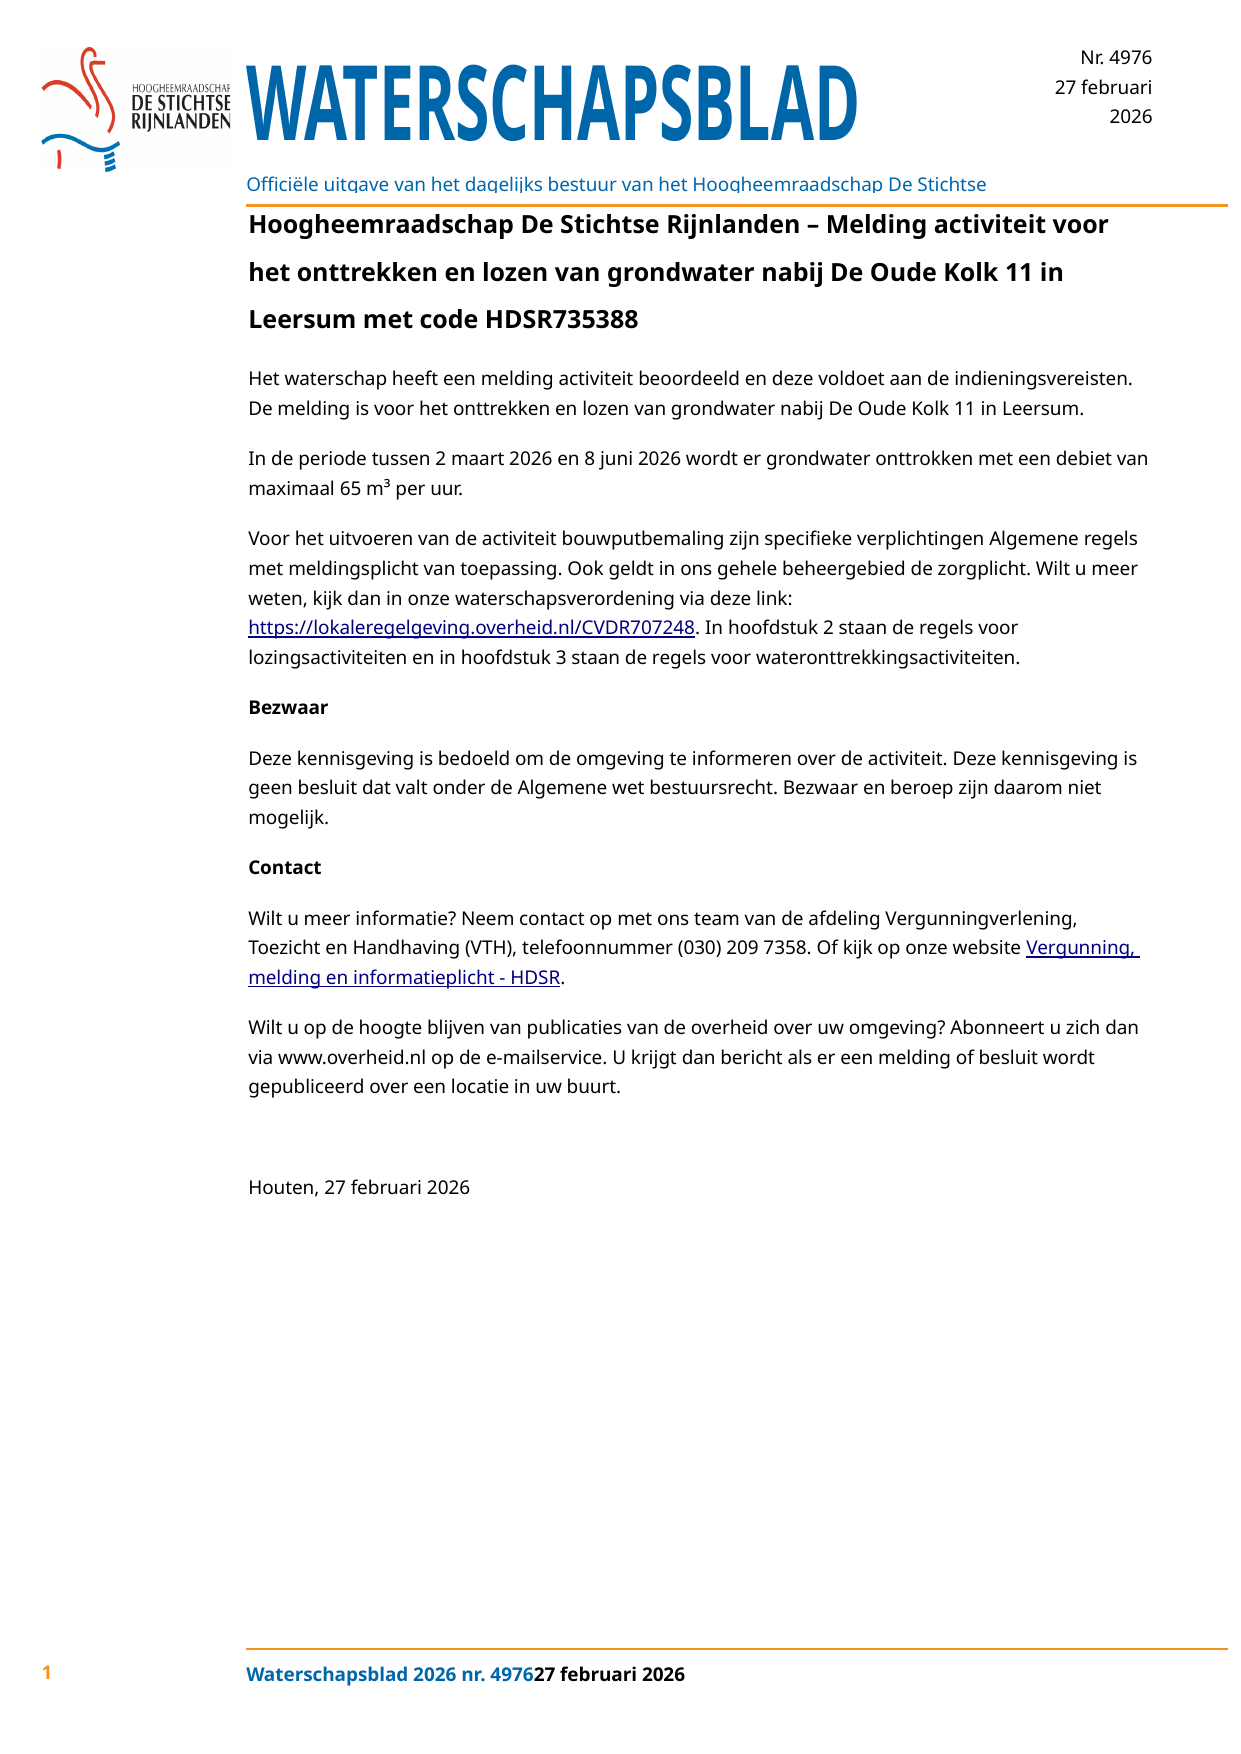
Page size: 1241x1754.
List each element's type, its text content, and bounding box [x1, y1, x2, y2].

text Wilt u op de hoogte blijven van publicaties van de overheid over uw omgeving? Abonneert u zich dan via www.overheid.nl op de e-mailservice. U krijgt dan bericht als er een melding of besluit wordt gepubliceerd over een locatie in uw buurt. [248, 1014, 1152, 1099]
text In de periode tussen 2 maart 2026 en 8 juni 2026 wordt er grondwater onttrokken met een debiet van maximaal 65 m³ per uur. [248, 446, 1152, 501]
text Voor het uitvoeren van de activiteit bouwputbemaling zijn specifieke verplichtingen Algemene regels met meldingsplicht van toepassing. Ook geldt in ons gehele beheergebied de zorgplicht. Wilt u meer weten, kijk dan in onze waterschapsverordening via deze link: https://lokaleregelgeving.overheid.nl/CVDR707248. In hoofdstuk 2 staan de regels voor lozingsactiviteiten en in hoofdstuk 3 staan de regels voor wateronttrekkingsactiviteiten. [248, 526, 1152, 669]
picture [41, 47, 231, 172]
text Hoogheemraadschap De Stichtse Rijnlanden – Melding activiteit voor het onttrekken en lozen van grondwater nabij De Oude Kolk 11 in Leersum met code HDSR735388 [248, 207, 1152, 336]
text Bezwaar [248, 694, 1152, 720]
text Houten, 27 februari 2026 [248, 1174, 1152, 1200]
text Contact [248, 854, 1152, 880]
text Wilt u meer informatie? Neem contact op met ons team van de afdeling Vergunningverlening, Toezicht en Handhaving (VTH), telefoonnummer (030) 209 7358. Of kijk op onze website Vergunning, melding en informatieplicht - HDSR. [248, 905, 1152, 989]
text Deze kennisgeving is bedoeld om de omgeving te informeren over de activiteit. Deze kennisgeving is geen besluit dat valt onder de Algemene wet bestuursrecht. Bezwaar en beroep zijn daarom niet mogelijk. [248, 745, 1152, 829]
text Het waterschap heeft een melding activiteit beoordeeld en deze voldoet aan de indieningsvereisten. De melding is voor het onttrekken en lozen van grondwater nabij De Oude Kolk 11 in Leersum. [248, 366, 1152, 421]
